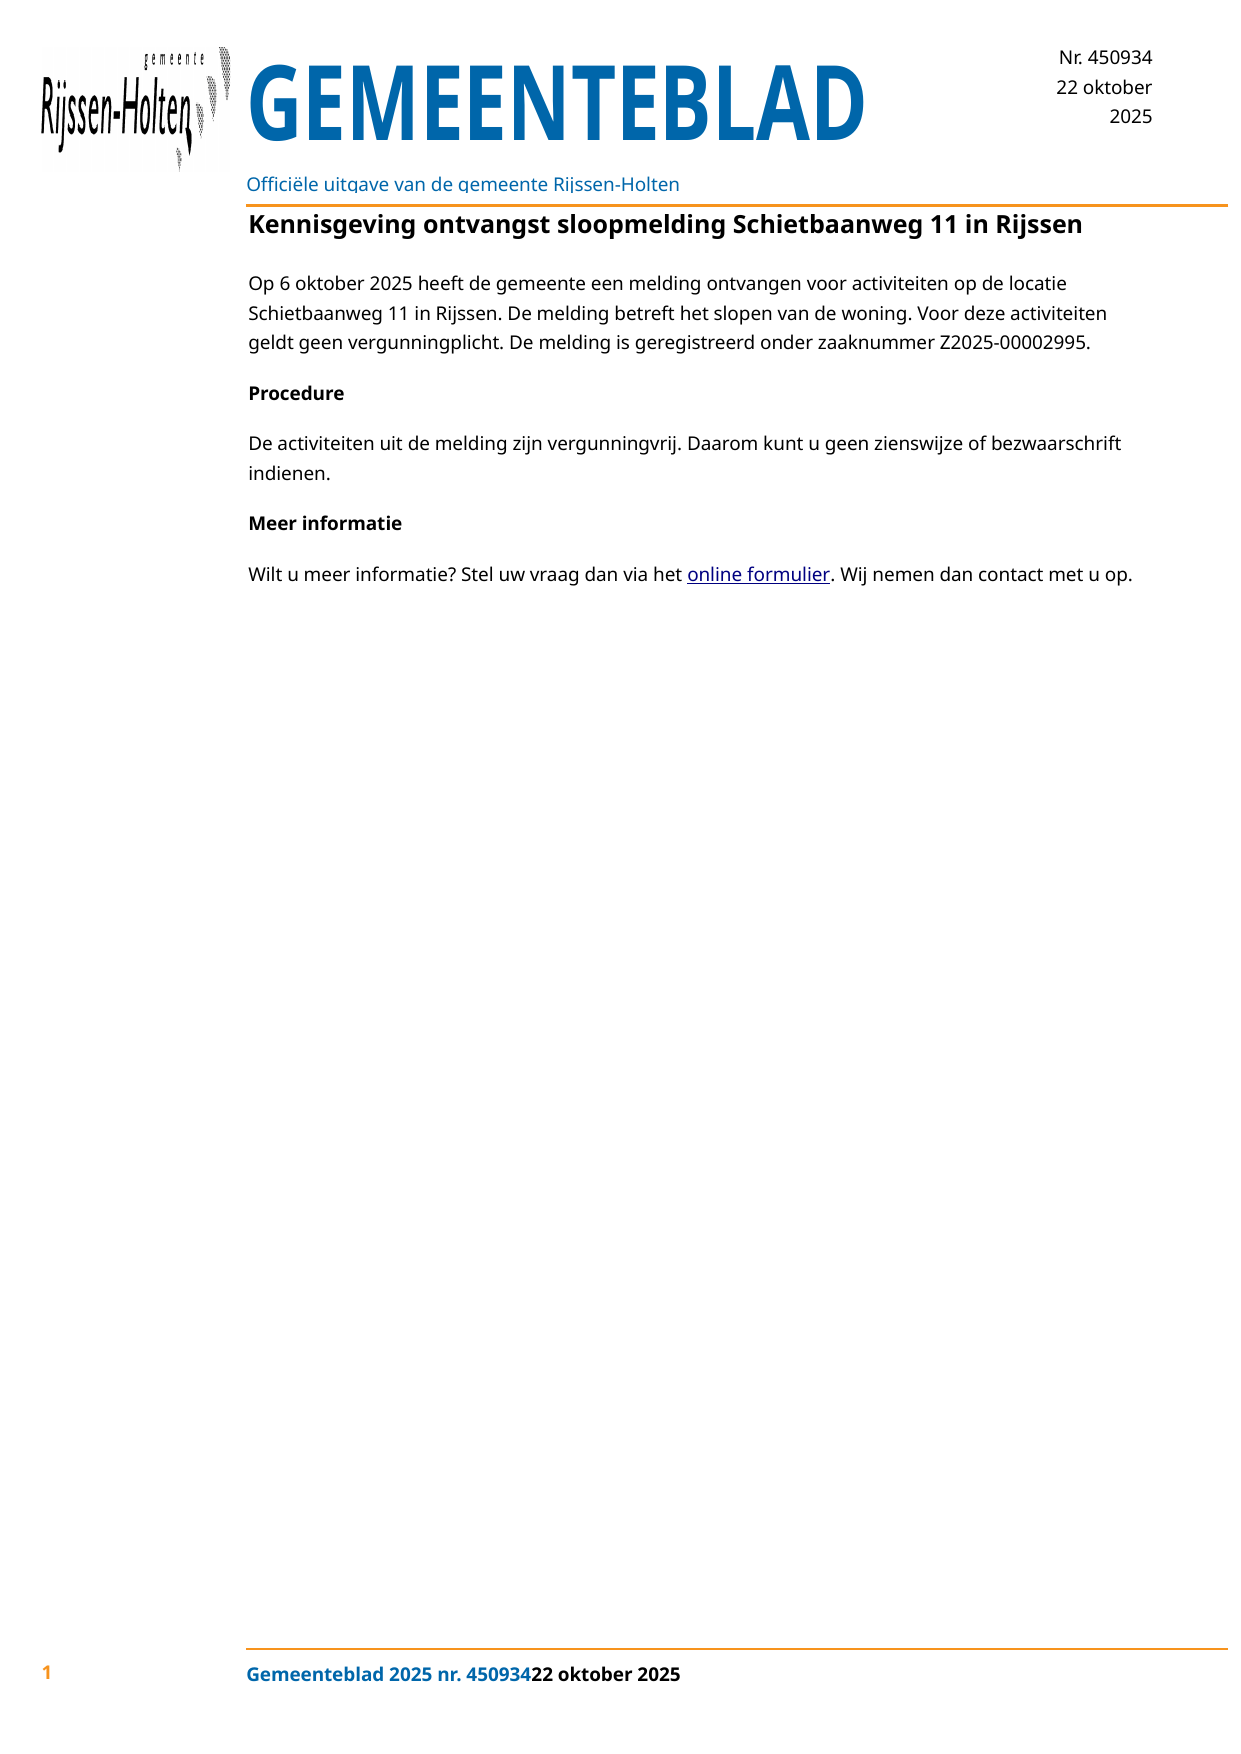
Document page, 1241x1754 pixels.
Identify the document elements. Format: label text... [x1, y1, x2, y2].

text Meer informatie [248, 510, 1152, 536]
text De activiteiten uit de melding zijn vergunningvrij. Daarom kunt u geen zienswijze of bezwaarschrift indienen. [248, 430, 1152, 486]
text Op 6 oktober 2025 heeft de gemeente een melding ontvangen voor activiteiten op de locatie Schietbaanweg 11 in Rijssen. De melding betreft het slopen van de woning. Voor deze activiteiten geldt geen vergunningplicht. De melding is geregistreerd onder zaaknummer Z2025-00002995. [248, 270, 1152, 355]
text Procedure [248, 380, 1152, 406]
text Kennisgeving ontvangst sloopmelding Schietbaanweg 11 in Rijssen [248, 207, 1152, 241]
picture [41, 47, 231, 172]
text Wilt u meer informatie? Stel uw vraag dan via het online formulier. Wij nemen dan contact met u op. [248, 561, 1152, 586]
